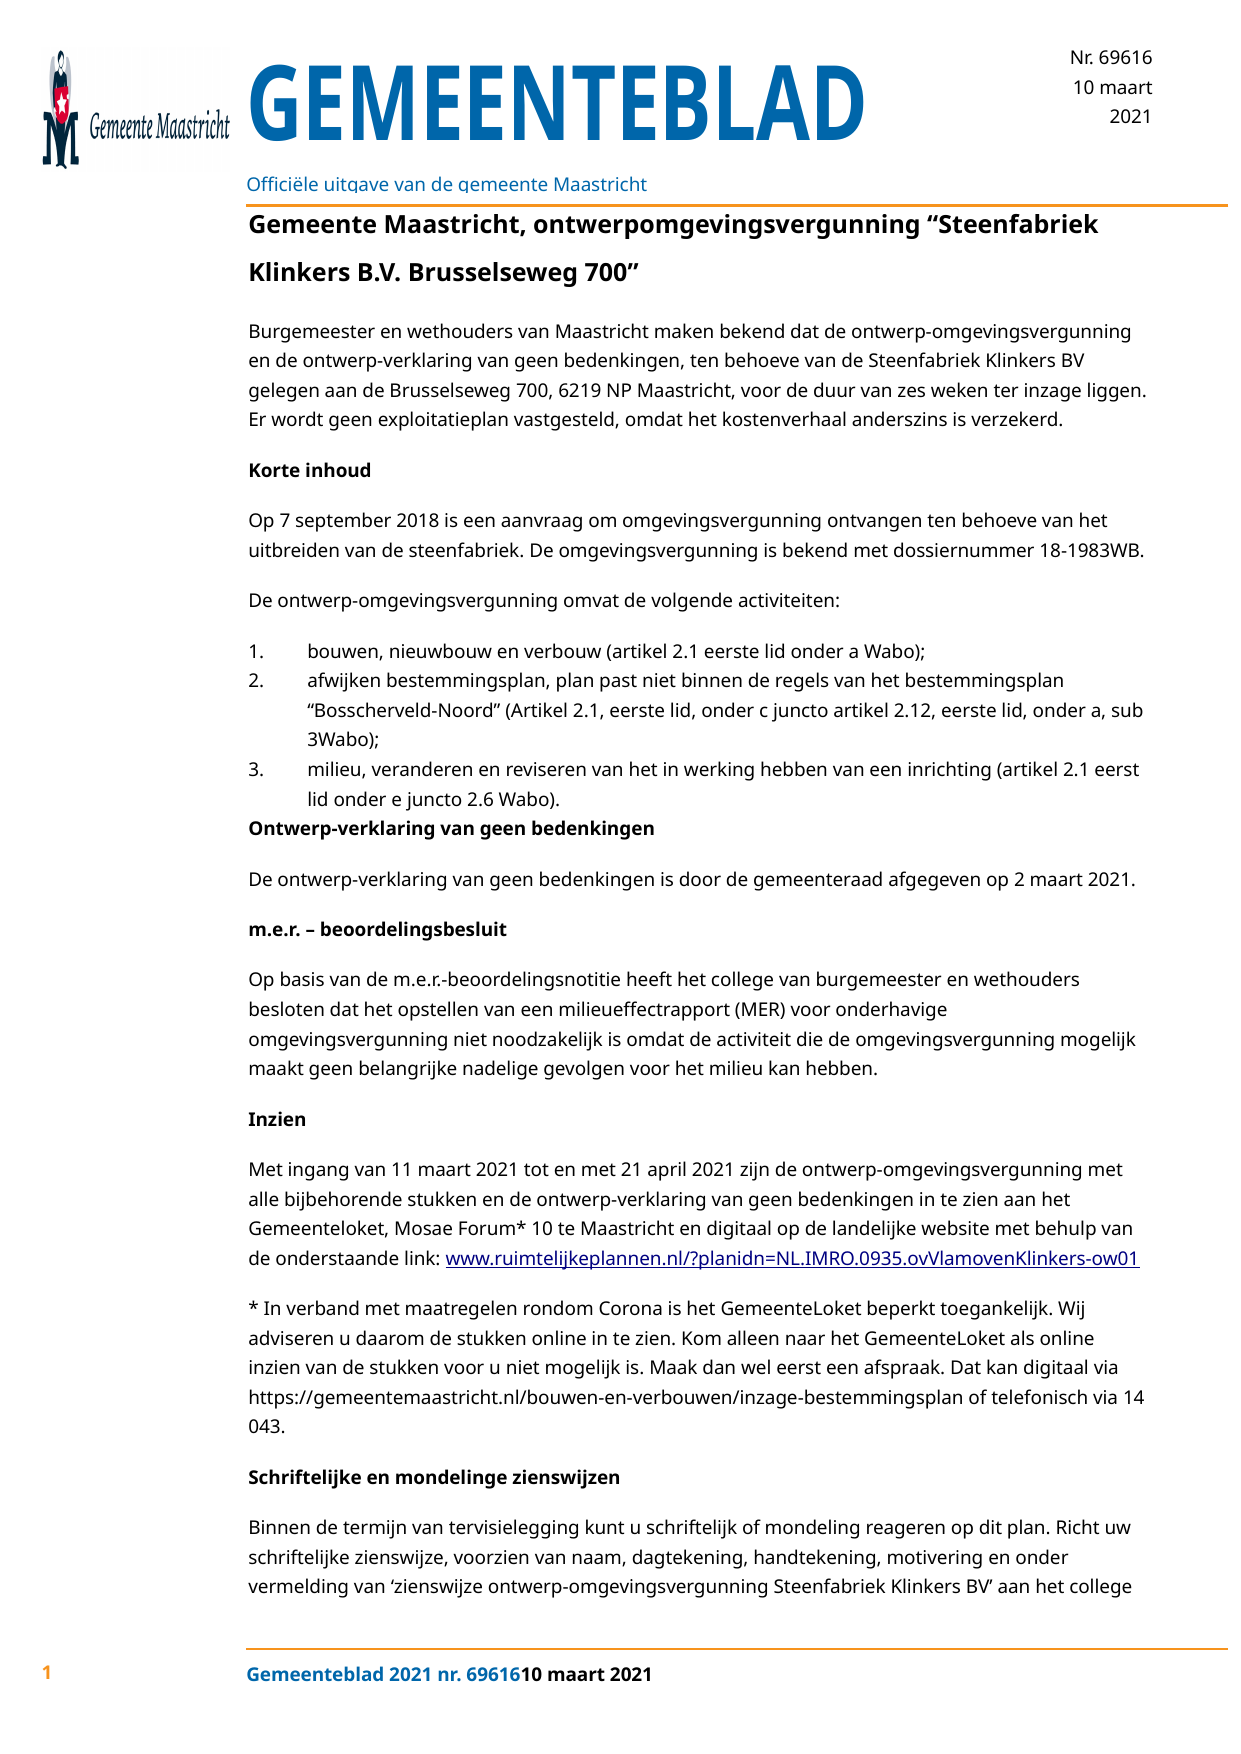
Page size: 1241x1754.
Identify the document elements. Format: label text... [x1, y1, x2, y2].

text Schriftelijke en mondelinge zienswijzen [248, 1464, 1152, 1490]
list bouwen, nieuwbouw en verbouw (artikel 2.1 eerste lid onder a Wabo); [248, 638, 1152, 664]
text Op basis van de m.e.r.-beoordelingsnotitie heeft het college van burgemeester en wethouders besloten dat het opstellen van een milieueffectrapport (MER) voor onderhavige omgevingsvergunning niet noodzakelijk is omdat de activiteit die de omgevingsvergunning mogelijk maakt geen belangrijke nadelige gevolgen voor het milieu kan hebben. [248, 967, 1152, 1081]
list milieu, veranderen en reviseren van het in werking hebben van een inrichting (artikel 2.1 eerst lid onder e juncto 2.6 Wabo). [248, 756, 1152, 812]
text * In verband met maatregelen rondom Corona is het GemeenteLoket beperkt toegankelijk. Wij adviseren u daarom de stukken online in te zien. Kom alleen naar het GemeenteLoket als online inzien van de stukken voor u niet mogelijk is. Maak dan wel eerst een afspraak. Dat kan digitaal via https://gemeentemaastricht.nl/bouwen-en-verbouwen/inzage-bestemmingsplan of telefonisch via 14 043. [248, 1295, 1152, 1439]
text Op 7 september 2018 is een aanvraag om omgevingsvergunning ontvangen ten behoeve van het uitbreiden van de steenfabriek. De omgevingsvergunning is bekend met dossiernummer 18-1983WB. [248, 507, 1152, 563]
text Ontwerp-verklaring van geen bedenkingen [248, 815, 1152, 841]
text De ontwerp-verklaring van geen bedenkingen is door de gemeenteraad afgegeven op 2 maart 2021. [248, 866, 1152, 892]
text Korte inhoud [248, 457, 1152, 483]
picture [41, 47, 231, 172]
text Gemeente Maastricht, ontwerpomgevingsvergunning “Steenfabriek Klinkers B.V. Brusselseweg 700” [248, 207, 1152, 288]
text Binnen de termijn van tervisielegging kunt u schriftelijk of mondeling reageren op dit plan. Richt uw schriftelijke zienswijze, voorzien van naam, dagtekening, handtekening, motivering en onder vermelding van ‘zienswijze ontwerp-omgevingsvergunning Steenfabriek Klinkers BV’ aan het college [248, 1514, 1152, 1599]
text Burgemeester en wethouders van Maastricht maken bekend dat de ontwerp-omgevingsvergunning en de ontwerp-verklaring van geen bedenkingen, ten behoeve van de Steenfabriek Klinkers BV gelegen aan de Brusselseweg 700, 6219 NP Maastricht, voor de duur van zes weken ter inzage liggen. Er wordt geen exploitatieplan vastgesteld, omdat het kostenverhaal anderszins is verzekerd. [248, 318, 1152, 432]
text Inzien [248, 1106, 1152, 1132]
list afwijken bestemmingsplan, plan past niet binnen de regels van het bestemmingsplan “Bosscherveld-Noord” (Artikel 2.1, eerste lid, onder c juncto artikel 2.12, eerste lid, onder a, sub 3Wabo); [248, 667, 1152, 752]
text Met ingang van 11 maart 2021 tot en met 21 april 2021 zijn de ontwerp-omgevingsvergunning met alle bijbehorende stukken en de ontwerp-verklaring van geen bedenkingen in te zien aan het Gemeenteloket, Mosae Forum* 10 te Maastricht en digitaal op de landelijke website met behulp van de onderstaande link: www.ruimtelijkeplannen.nl/?planidn=NL.IMRO.0935.ovVlamovenKlinkers-ow01 [248, 1156, 1152, 1271]
text m.e.r. – beoordelingsbesluit [248, 916, 1152, 942]
text De ontwerp-omgevingsvergunning omvat de volgende activiteiten: [248, 587, 1152, 613]
